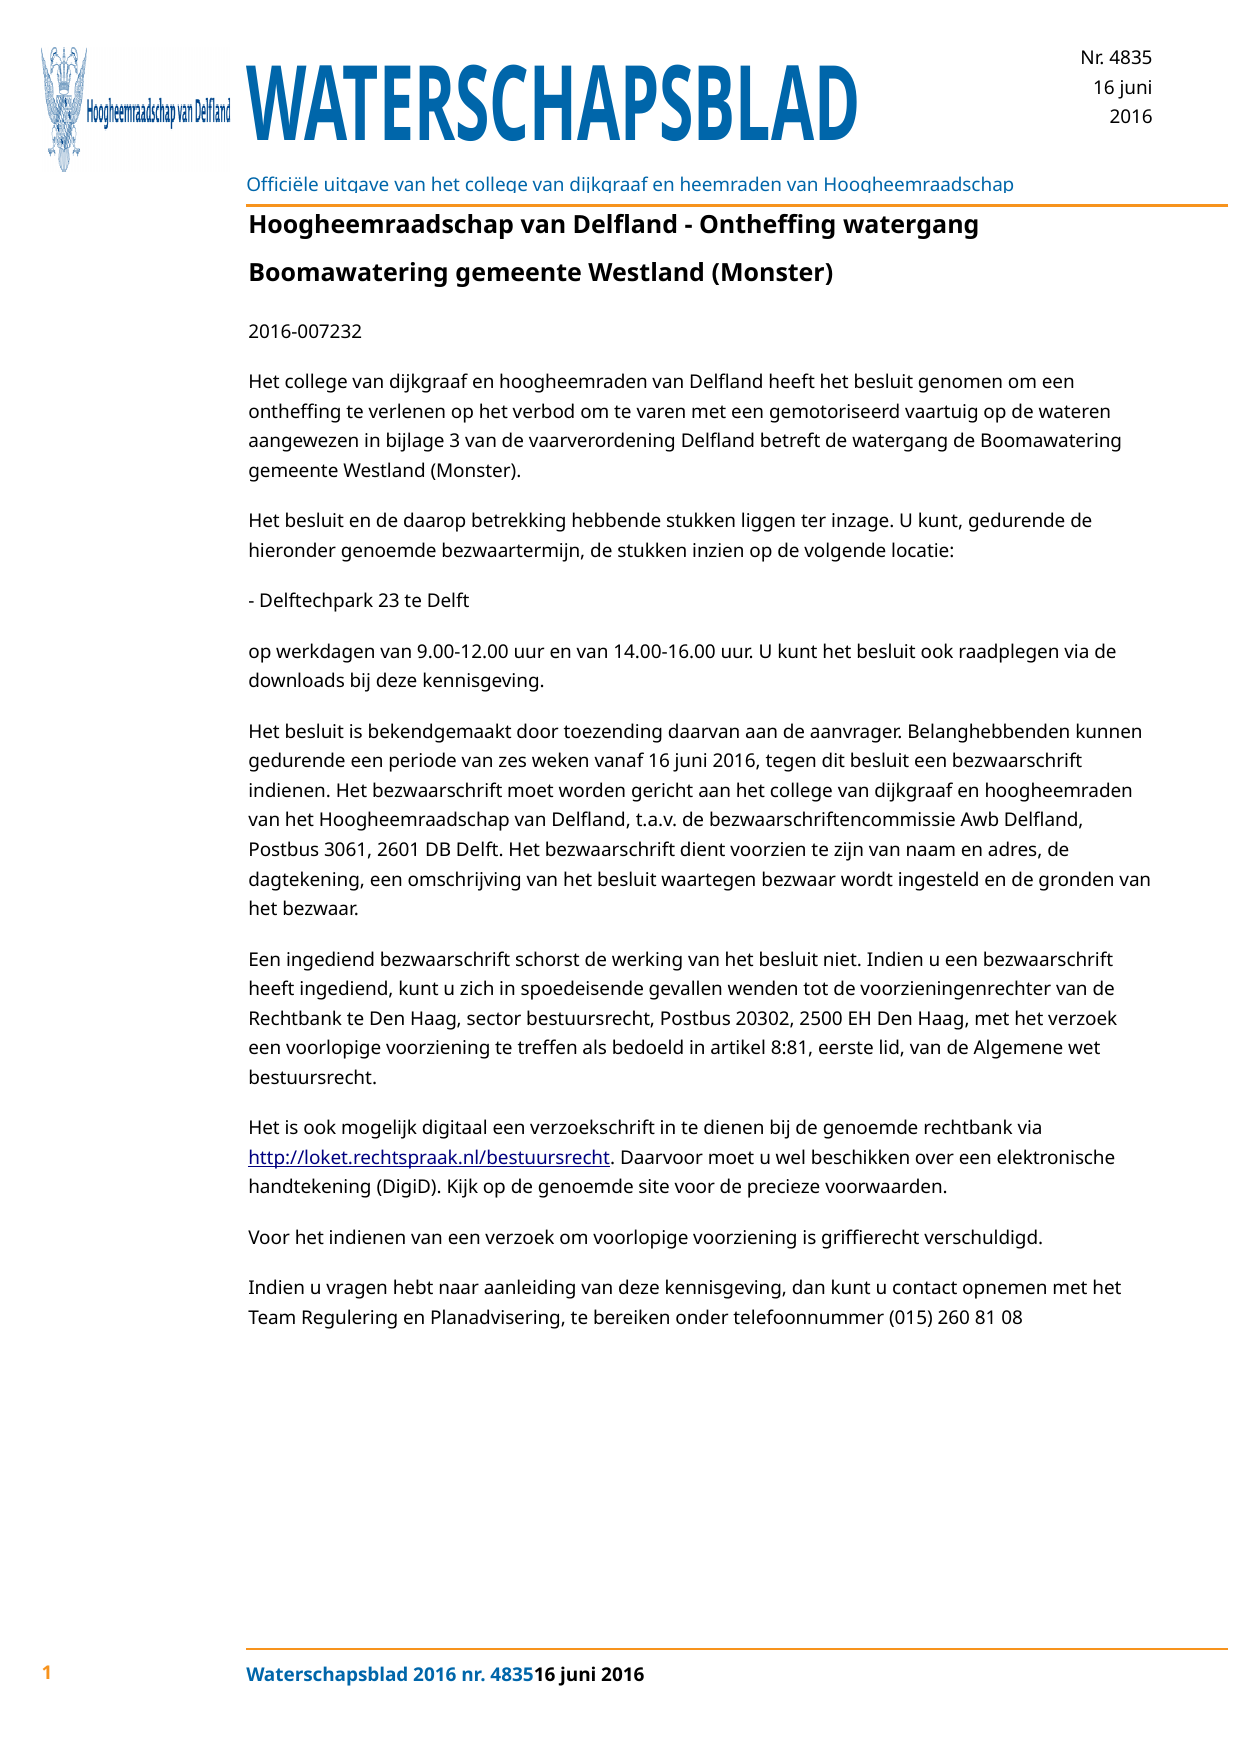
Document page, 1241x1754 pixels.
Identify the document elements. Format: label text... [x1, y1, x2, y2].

text Het besluit is bekendgemaakt door toezending daarvan aan de aanvrager. Belanghebbenden kunnen gedurende een periode van zes weken vanaf 16 juni 2016, tegen dit besluit een bezwaarschrift indienen. Het bezwaarschrift moet worden gericht aan het college van dijkgraaf en hoogheemraden van het Hoogheemraadschap van Delfland, t.a.v. de bezwaarschriftencommissie Awb Delfland, Postbus 3061, 2601 DB Delft. Het bezwaarschrift dient voorzien te zijn van naam en adres, de dagtekening, een omschrijving van het besluit waartegen bezwaar wordt ingesteld en de gronden van het bezwaar. [248, 718, 1152, 921]
text Hoogheemraadschap van Delfland - Ontheffing watergang Boomawatering gemeente Westland (Monster) [248, 207, 1152, 288]
text Het besluit en de daarop betrekking hebbende stukken liggen ter inzage. U kunt, gedurende de hieronder genoemde bezwaartermijn, de stukken inzien op de volgende locatie: [248, 507, 1152, 563]
text op werkdagen van 9.00-12.00 uur en van 14.00-16.00 uur. U kunt het besluit ook raadplegen via de downloads bij deze kennisgeving. [248, 638, 1152, 693]
text Indien u vragen hebt naar aanleiding van deze kennisgeving, dan kunt u contact opnemen met het Team Regulering en Planadvisering, te bereiken onder telefoonnummer (015) 260 81 08 [248, 1274, 1152, 1330]
text Het is ook mogelijk digitaal een verzoekschrift in te dienen bij de genoemde rechtbank via http://loket.rechtspraak.nl/bestuursrecht. Daarvoor moet u wel beschikken over een elektronische handtekening (DigiD). Kijk op de genoemde site voor de precieze voorwaarden. [248, 1114, 1152, 1199]
text 2016-007232 [248, 318, 1152, 344]
text Het college van dijkgraaf en hoogheemraden van Delfland heeft het besluit genomen om een ontheffing te verlenen op het verbod om te varen met een gemotoriseerd vaartuig op de wateren aangewezen in bijlage 3 van de vaarverordening Delfland betreft de watergang de Boomawatering gemeente Westland (Monster). [248, 368, 1152, 483]
picture [41, 47, 231, 172]
text - Delftechpark 23 te Delft [248, 587, 1152, 613]
text Een ingediend bezwaarschrift schorst de werking van het besluit niet. Indien u een bezwaarschrift heeft ingediend, kunt u zich in spoedeisende gevallen wenden tot de voorzieningenrechter van de Rechtbank te Den Haag, sector bestuursrecht, Postbus 20302, 2500 EH Den Haag, met het verzoek een voorlopige voorziening te treffen als bedoeld in artikel 8:81, eerste lid, van de Algemene wet bestuursrecht. [248, 946, 1152, 1090]
text Voor het indienen van een verzoek om voorlopige voorziening is griffierecht verschuldigd. [248, 1224, 1152, 1250]
